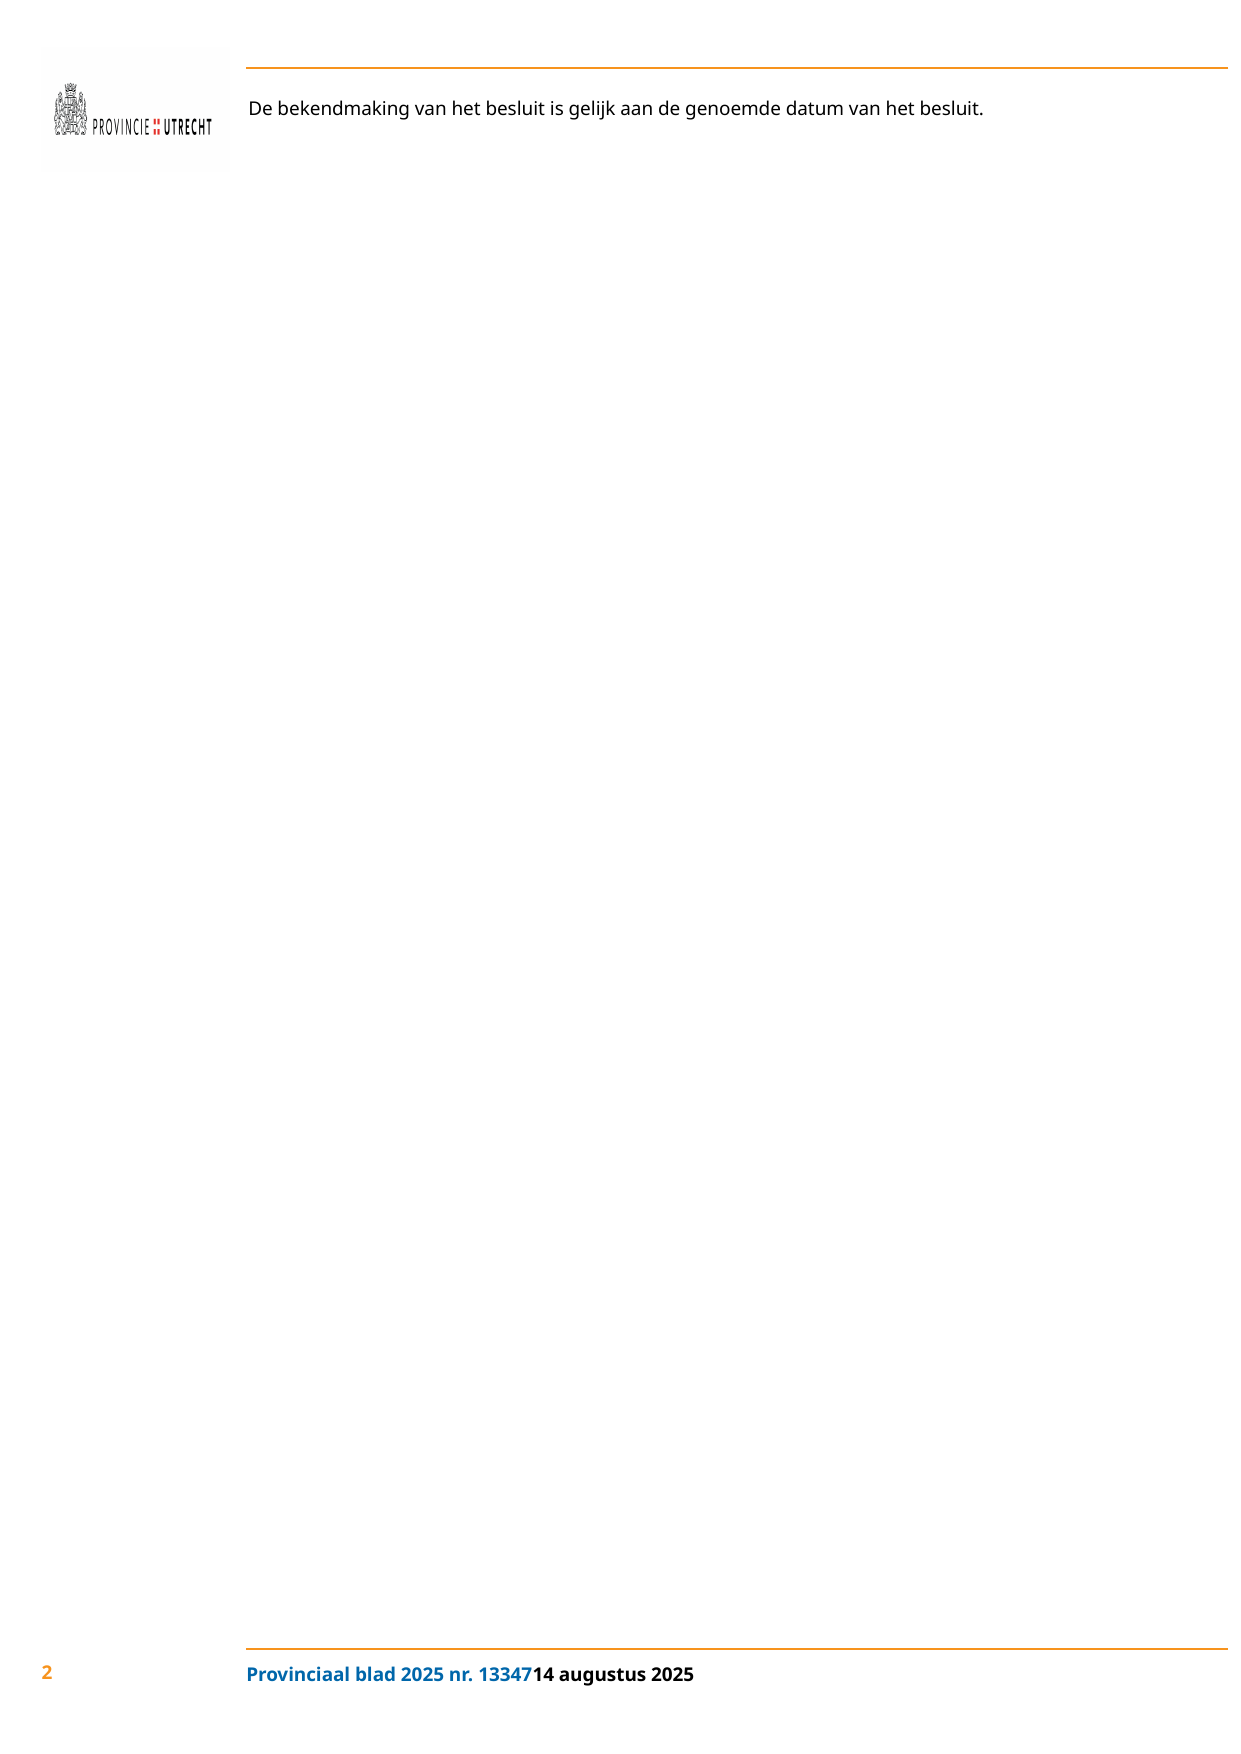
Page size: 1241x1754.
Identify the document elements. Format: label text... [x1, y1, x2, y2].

picture [41, 47, 231, 172]
text De bekendmaking van het besluit is gelijk aan de genoemde datum van het besluit. [248, 95, 1152, 121]
